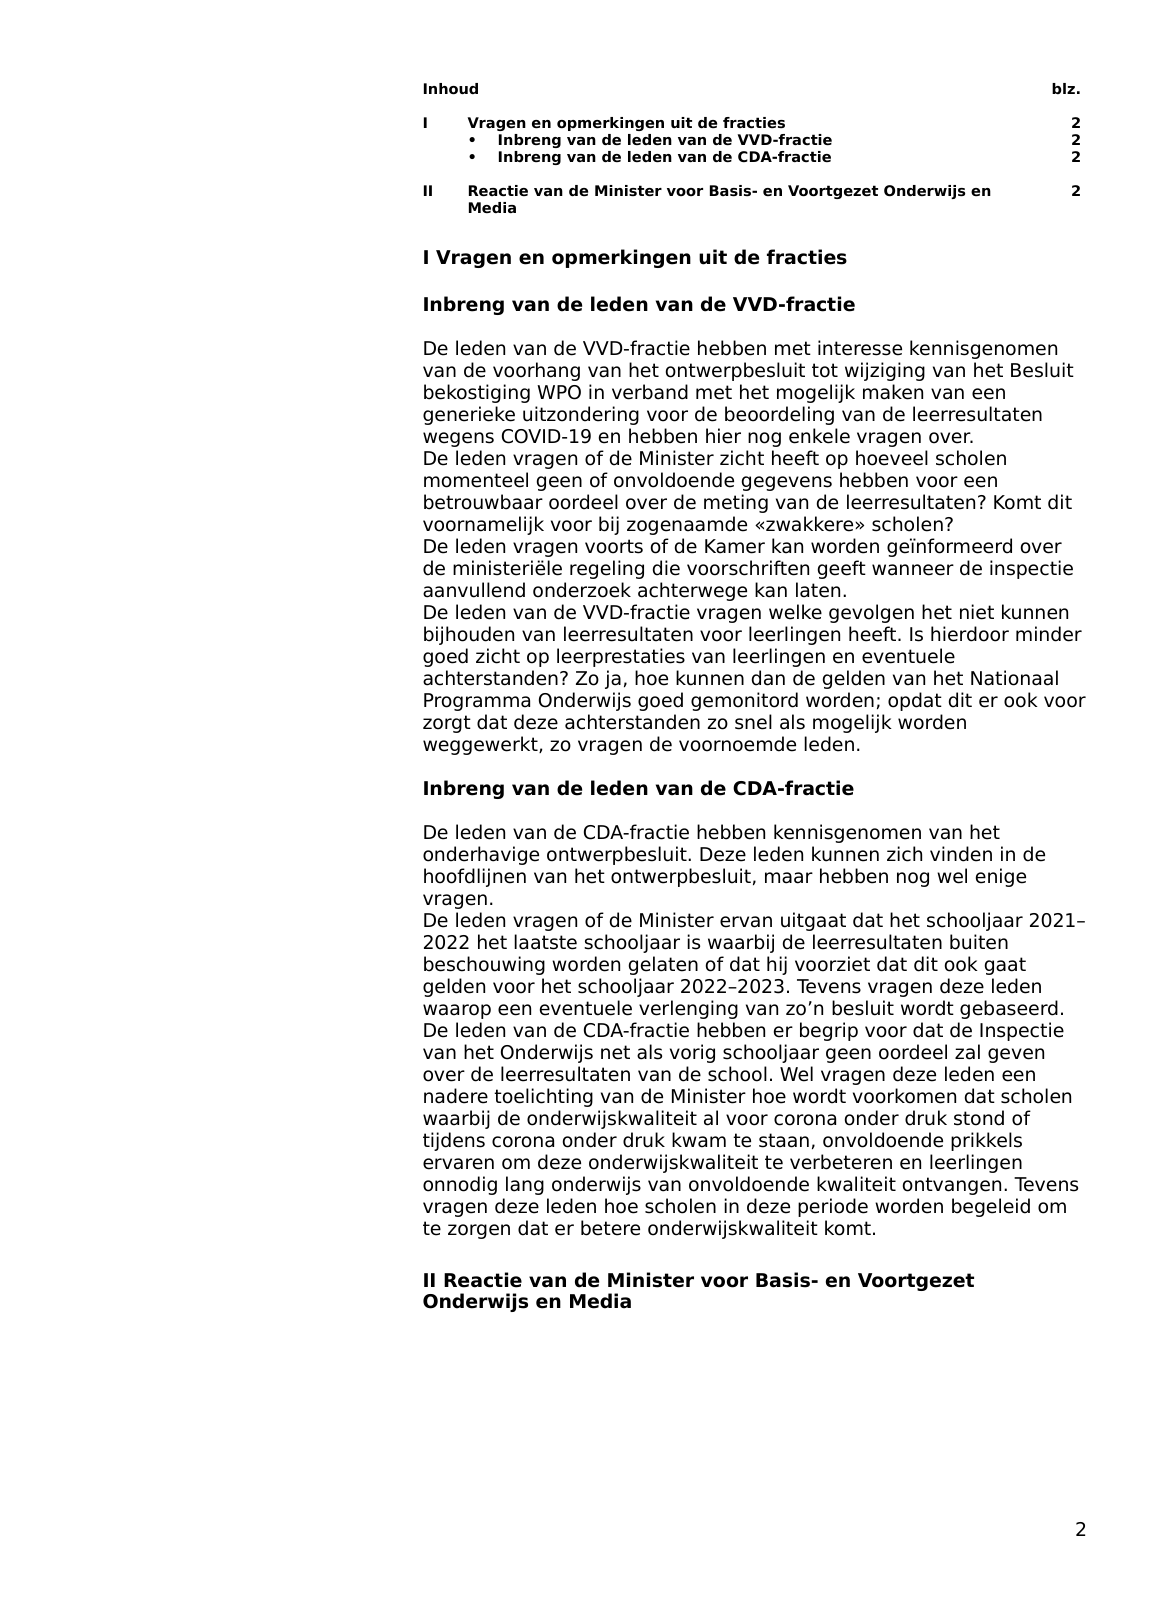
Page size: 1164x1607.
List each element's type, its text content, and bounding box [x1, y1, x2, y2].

text De leden van de VVD-fractie vragen welke gevolgen het niet kunnen bijhouden van leerresultaten voor leerlingen heeft. Is hierdoor minder goed zicht op leerprestaties van leerlingen en eventuele achterstanden? Zo ja, hoe kunnen dan de gelden van het Nationaal Programma Onderwijs goed gemonitord worden; opdat dit er ook voor zorgt dat deze achterstanden zo snel als mogelijk worden weggewerkt, zo vragen de voornoemde leden. [422, 602, 1087, 756]
text De leden van de VVD-fractie hebben met interesse kennisgenomen van de voorhang van het ontwerpbesluit tot wijziging van het Besluit bekostiging WPO in verband met het mogelijk maken van een generieke uitzondering voor de beoordeling van de leerresultaten wegens COVID-19 en hebben hier nog enkele vragen over. [422, 338, 1087, 448]
text De leden van de CDA-fractie hebben kennisgenomen van het onderhavige ontwerpbesluit. Deze leden kunnen zich vinden in de hoofdlijnen van het ontwerpbesluit, maar hebben nog wel enige vragen. [422, 822, 1087, 910]
text De leden vragen of de Minister zicht heeft op hoeveel scholen momenteel geen of onvoldoende gegevens hebben voor een betrouwbaar oordeel over de meting van de leerresultaten? Komt dit voornamelijk voor bij zogenaamde «zwakkere» scholen? [422, 448, 1087, 536]
table_cell 2 [1003, 132, 1087, 149]
subtitle I Vragen en opmerkingen uit de fracties [422, 247, 1087, 269]
table_cell [461, 98, 492, 115]
table_cell 2 [1003, 149, 1087, 166]
table_cell Reactie van de Minister voor Basis- en Voortgezet Onderwijs en Media [461, 183, 1003, 217]
table_cell [492, 98, 1003, 115]
table_cell • [461, 149, 492, 166]
table_cell [422, 132, 461, 149]
table_cell Vragen en opmerkingen uit de fracties [461, 115, 1003, 132]
table_cell [461, 166, 492, 183]
table_cell Inbreng van de leden van de CDA-fractie [492, 149, 1003, 166]
subtitle II Reactie van de Minister voor Basis- en Voortgezet Onderwijs en Media [422, 1269, 1087, 1313]
table_cell I [422, 115, 461, 132]
table_cell [1003, 98, 1087, 115]
table_cell • [461, 132, 492, 149]
table_cell 2 [1003, 115, 1087, 132]
text De leden vragen voorts of de Kamer kan worden geïnformeerd over de ministeriële regeling die voorschriften geeft wanneer de inspectie aanvullend onderzoek achterwege kan laten. [422, 536, 1087, 602]
table_header Inhoud [422, 81, 1003, 98]
table_cell [422, 98, 461, 115]
table_cell II [422, 183, 461, 217]
subtitle Inbreng van de leden van de VVD-fractie [422, 294, 1087, 316]
table_cell 2 [1003, 183, 1087, 217]
table_cell Inbreng van de leden van de VVD-fractie [492, 132, 1003, 149]
table_cell [422, 149, 461, 166]
table_cell [1003, 166, 1087, 183]
text De leden van de CDA-fractie hebben er begrip voor dat de Inspectie van het Onderwijs net als vorig schooljaar geen oordeel zal geven over de leerresultaten van de school. Wel vragen deze leden een nadere toelichting van de Minister hoe wordt voorkomen dat scholen waarbij de onderwijskwaliteit al voor corona onder druk stond of tijdens corona onder druk kwam te staan, onvoldoende prikkels ervaren om deze onderwijskwaliteit te verbeteren en leerlingen onnodig lang onderwijs van onvoldoende kwaliteit ontvangen. Tevens vragen deze leden hoe scholen in deze periode worden begeleid om te zorgen dat er betere onderwijskwaliteit komt. [422, 1020, 1087, 1239]
text De leden vragen of de Minister ervan uitgaat dat het schooljaar 2021–2022 het laatste schooljaar is waarbij de leerresultaten buiten beschouwing worden gelaten of dat hij voorziet dat dit ook gaat gelden voor het schooljaar 2022–2023. Tevens vragen deze leden waarop een eventuele verlenging van zo’n besluit wordt gebaseerd. [422, 910, 1087, 1020]
table_cell [422, 166, 461, 183]
table_cell [492, 166, 1003, 183]
table_header blz. [1003, 81, 1087, 98]
subtitle Inbreng van de leden van de CDA-fractie [422, 778, 1087, 800]
